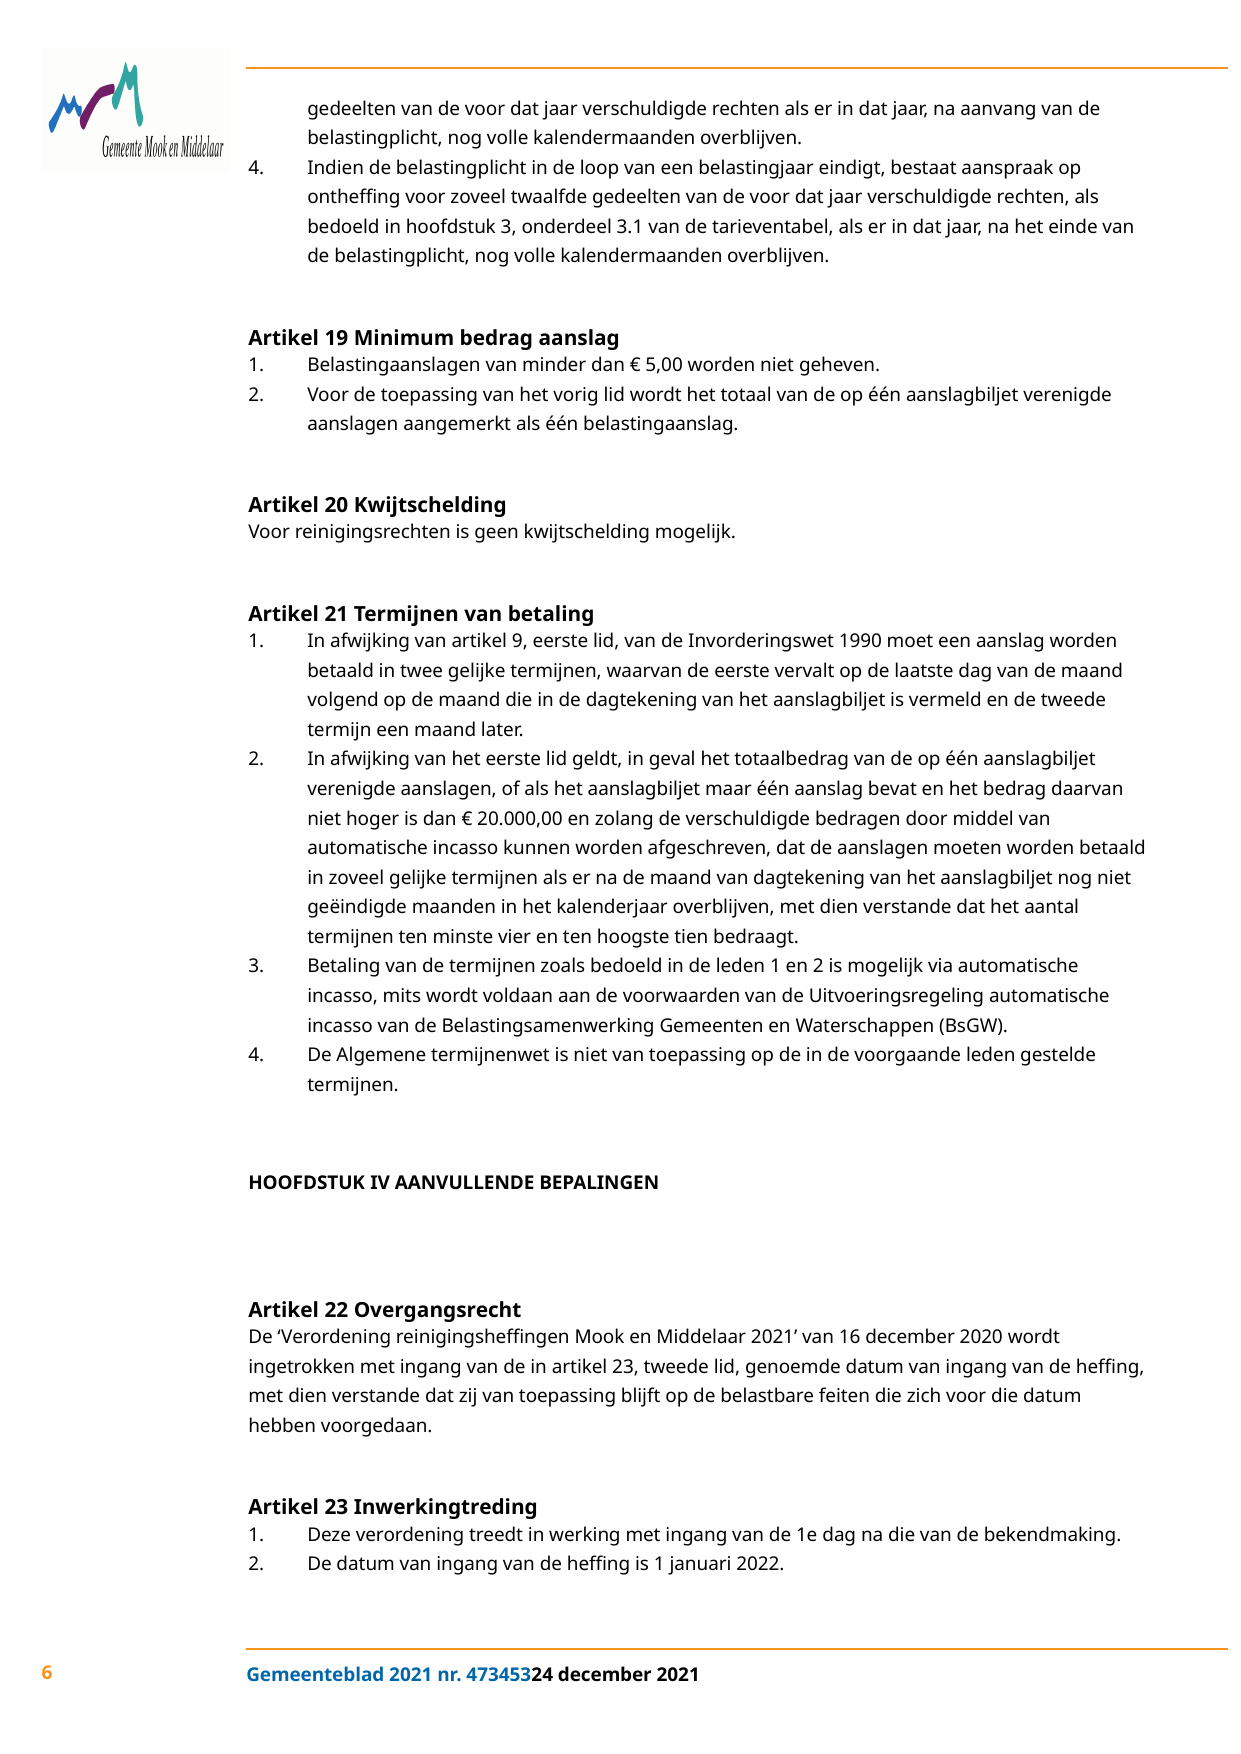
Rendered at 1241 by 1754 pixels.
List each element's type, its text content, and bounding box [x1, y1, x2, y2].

list In afwijking van het eerste lid geldt, in geval het totaalbedrag van de op één aanslagbiljet verenigde aanslagen, of als het aanslagbiljet maar één aanslag bevat en het bedrag daarvan niet hoger is dan € 20.000,00 en zolang de verschuldigde bedragen door middel van automatische incasso kunnen worden afgeschreven, dat de aanslagen moeten worden betaald in zoveel gelijke termijnen als er na de maand van dagtekening van het aanslagbiljet nog niet geëindigde maanden in het kalenderjaar overblijven, met dien verstande dat het aantal termijnen ten minste vier en ten hoogste tien bedraagt. [248, 746, 1152, 949]
text Artikel 21 Termijnen van betaling [248, 599, 1152, 627]
list De datum van ingang van de heffing is 1 januari 2022. [248, 1550, 1152, 1576]
list In afwijking van artikel 9, eerste lid, van de Invorderingswet 1990 moet een aanslag worden betaald in twee gelijke termijnen, waarvan de eerste vervalt op de laatste dag van de maand volgend op de maand die in de dagtekening van het aanslagbiljet is vermeld en de tweede termijn een maand later. [248, 627, 1152, 742]
list Belastingaanslagen van minder dan € 5,00 worden niet geheven. [248, 351, 1152, 377]
text Artikel 22 Overgangsrecht [248, 1295, 1152, 1323]
list Indien de belastingplicht in de loop van een belastingjaar eindigt, bestaat aanspraak op ontheffing voor zoveel twaalfde gedeelten van de voor dat jaar verschuldigde rechten, als bedoeld in hoofdstuk 3, onderdeel 3.1 van de tarieventabel, als er in dat jaar, na het einde van de belastingplicht, nog volle kalendermaanden overblijven. [248, 154, 1152, 268]
picture [41, 47, 231, 172]
text Artikel 20 Kwijtschelding [248, 490, 1152, 519]
list Betaling van de termijnen zoals bedoeld in de leden 1 en 2 is mogelijk via automatische incasso, mits wordt voldaan aan de voorwaarden van de Uitvoeringsregeling automatische incasso van de Belastingsamenwerking Gemeenten en Waterschappen (BsGW). [248, 953, 1152, 1037]
text Artikel 23 Inwerkingtreding [248, 1492, 1152, 1521]
text Artikel 19 Minimum bedrag aanslag [248, 323, 1152, 351]
list Deze verordening treedt in werking met ingang van de 1e dag na die van de bekendmaking. [248, 1521, 1152, 1546]
list gedeelten van de voor dat jaar verschuldigde rechten als er in dat jaar, na aanvang van de belastingplicht, nog volle kalendermaanden overblijven. [248, 95, 1152, 150]
text De ‘Verordening reinigingsheffingen Mook en Middelaar 2021’ van 16 december 2020 wordt ingetrokken met ingang van de in artikel 23, tweede lid, genoemde datum van ingang van de heffing, met dien verstande dat zij van toepassing blijft op de belastbare feiten die zich voor die datum hebben voorgedaan. [248, 1323, 1152, 1438]
text Voor reinigingsrechten is geen kwijtschelding mogelijk. [248, 519, 1152, 544]
text HOOFDSTUK IV AANVULLENDE BEPALINGEN [248, 1167, 1152, 1195]
list De Algemene termijnenwet is niet van toepassing op de in de voorgaande leden gestelde termijnen. [248, 1041, 1152, 1097]
list Voor de toepassing van het vorig lid wordt het totaal van de op één aanslagbiljet verenigde aanslagen aangemerkt als één belastingaanslag. [248, 381, 1152, 436]
